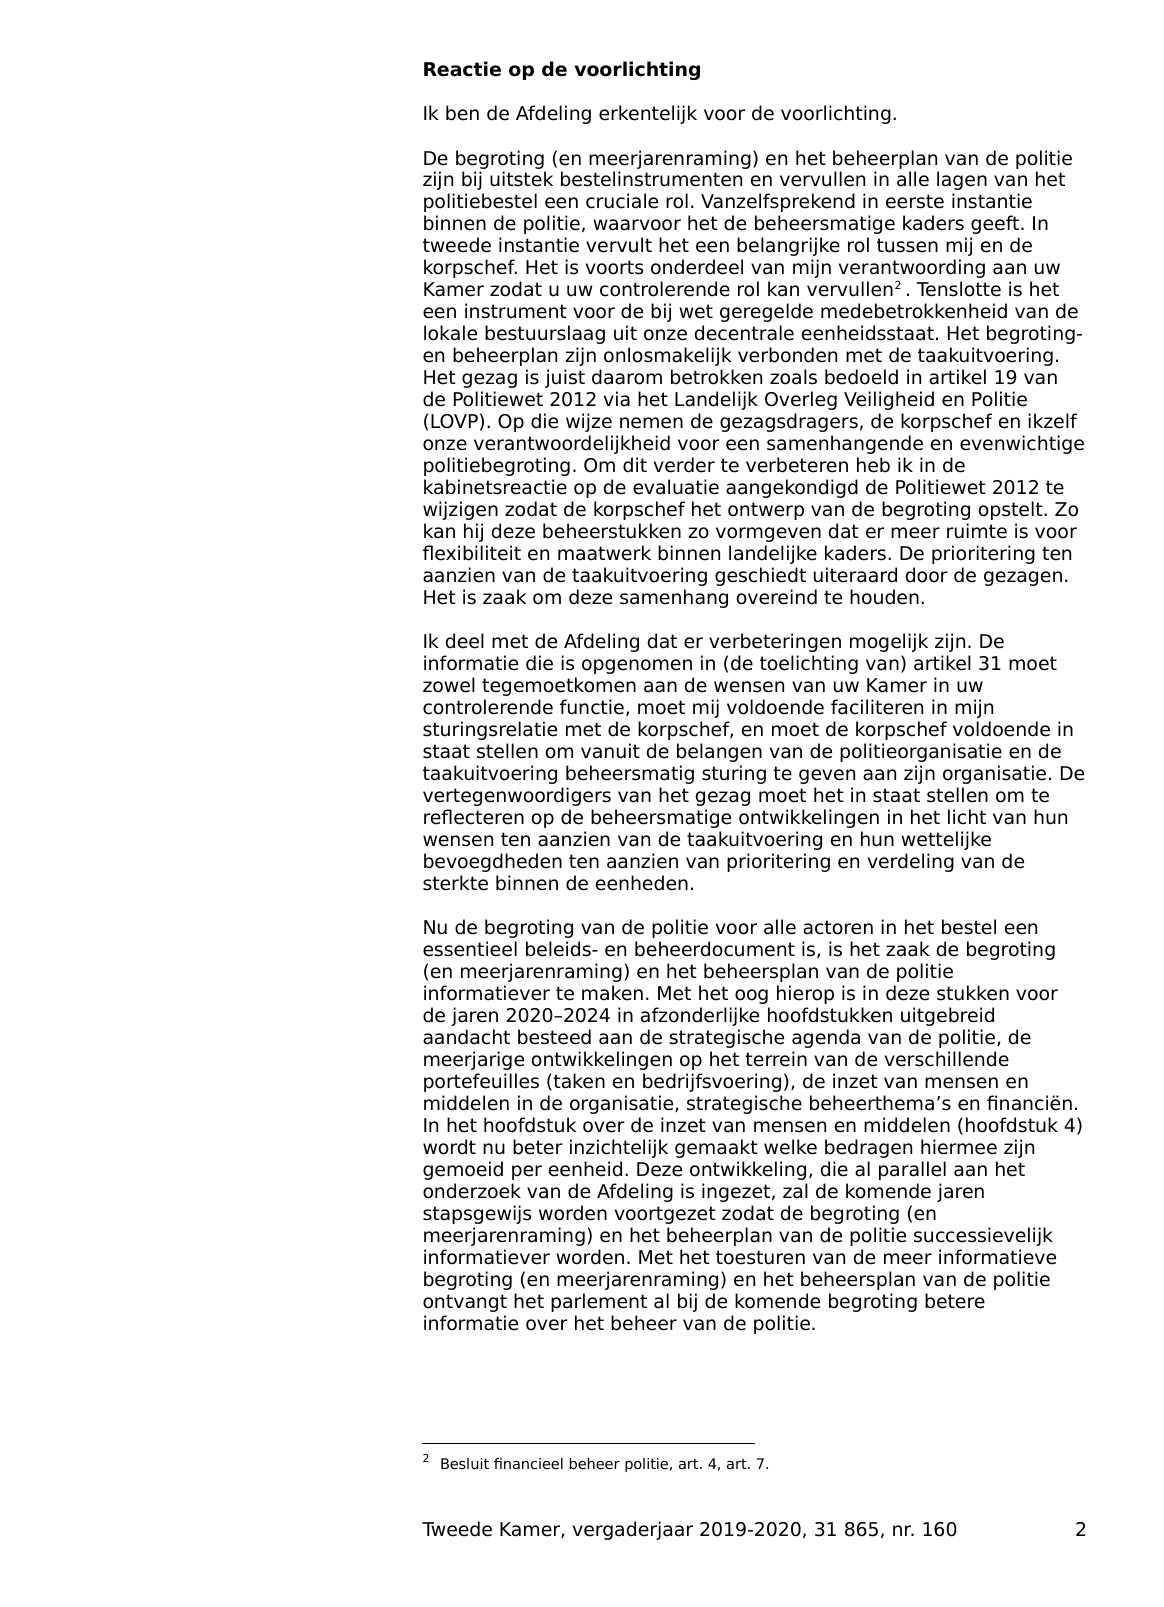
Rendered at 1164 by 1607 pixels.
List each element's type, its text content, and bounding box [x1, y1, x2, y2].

text Nu de begroting van de politie voor alle actoren in het bestel een essentieel beleids- en beheerdocument is, is het zaak de begroting (en meerjarenraming) en het beheersplan van de politie informatiever te maken. Met het oog hierop is in deze stukken voor de jaren 2020–2024 in afzonderlijke hoofdstukken uitgebreid aandacht besteed aan de strategische agenda van de politie, de meerjarige ontwikkelingen op het terrein van de verschillende portefeuilles (taken en bedrijfsvoering), de inzet van mensen en middelen in de organisatie, strategische beheerthema’s en financiën. In het hoofdstuk over de inzet van mensen en middelen (hoofdstuk 4) wordt nu beter inzichtelijk gemaakt welke bedragen hiermee zijn gemoeid per eenheid. Deze ontwikkeling, die al parallel aan het onderzoek van de Afdeling is ingezet, zal de komende jaren stapsgewijs worden voortgezet zodat de begroting (en meerjarenraming) en het beheerplan van de politie successievelijk informatiever worden. Met het toesturen van de meer informatieve begroting (en meerjarenraming) en het beheersplan van de politie ontvangt het parlement al bij de komende begroting betere informatie over het beheer van de politie. [422, 917, 1087, 1335]
text Besluit financieel beheer politie, art. 4, art. 7. [422, 1452, 1087, 1474]
text Ik ben de Afdeling erkentelijk voor de voorlichting. [422, 103, 1087, 125]
text De begroting (en meerjarenraming) en het beheerplan van de politie zijn bij uitstek bestelinstrumenten en vervullen in alle lagen van het politiebestel een cruciale rol. Vanzelfsprekend in eerste instantie binnen de politie, waarvoor het de beheersmatige kaders geeft. In tweede instantie vervult het een belangrijke rol tussen mij en de korpschef. Het is voorts onderdeel van mijn verantwoording aan uw Kamer zodat u uw controlerende rol kan vervullen. Tenslotte is het een instrument voor de bij wet geregelde medebetrokkenheid van de lokale bestuurslaag uit onze decentrale eenheidsstaat. Het begroting- en beheerplan zijn onlosmakelijk verbonden met de taakuitvoering. Het gezag is juist daarom betrokken zoals bedoeld in artikel 19 van de Politiewet 2012 via het Landelijk Overleg Veiligheid en Politie (LOVP). Op die wijze nemen de gezagsdragers, de korpschef en ikzelf onze verantwoordelijkheid voor een samenhangende en evenwichtige politiebegroting. Om dit verder te verbeteren heb ik in de kabinetsreactie op de evaluatie aangekondigd de Politiewet 2012 te wijzigen zodat de korpschef het ontwerp van de begroting opstelt. Zo kan hij deze beheerstukken zo vormgeven dat er meer ruimte is voor flexibiliteit en maatwerk binnen landelijke kaders. De prioritering ten aanzien van de taakuitvoering geschiedt uiteraard door de gezagen. Het is zaak om deze samenhang overeind te houden. [422, 147, 1087, 609]
subtitle Reactie op de voorlichting [422, 59, 1087, 81]
text Ik deel met de Afdeling dat er verbeteringen mogelijk zijn. De informatie die is opgenomen in (de toelichting van) artikel 31 moet zowel tegemoetkomen aan de wensen van uw Kamer in uw controlerende functie, moet mij voldoende faciliteren in mijn sturingsrelatie met de korpschef, en moet de korpschef voldoende in staat stellen om vanuit de belangen van de politieorganisatie en de taakuitvoering beheersmatig sturing te geven aan zijn organisatie. De vertegenwoordigers van het gezag moet het in staat stellen om te reflecteren op de beheersmatige ontwikkelingen in het licht van hun wensen ten aanzien van de taakuitvoering en hun wettelijke bevoegdheden ten aanzien van prioritering en verdeling van de sterkte binnen de eenheden. [422, 631, 1087, 895]
